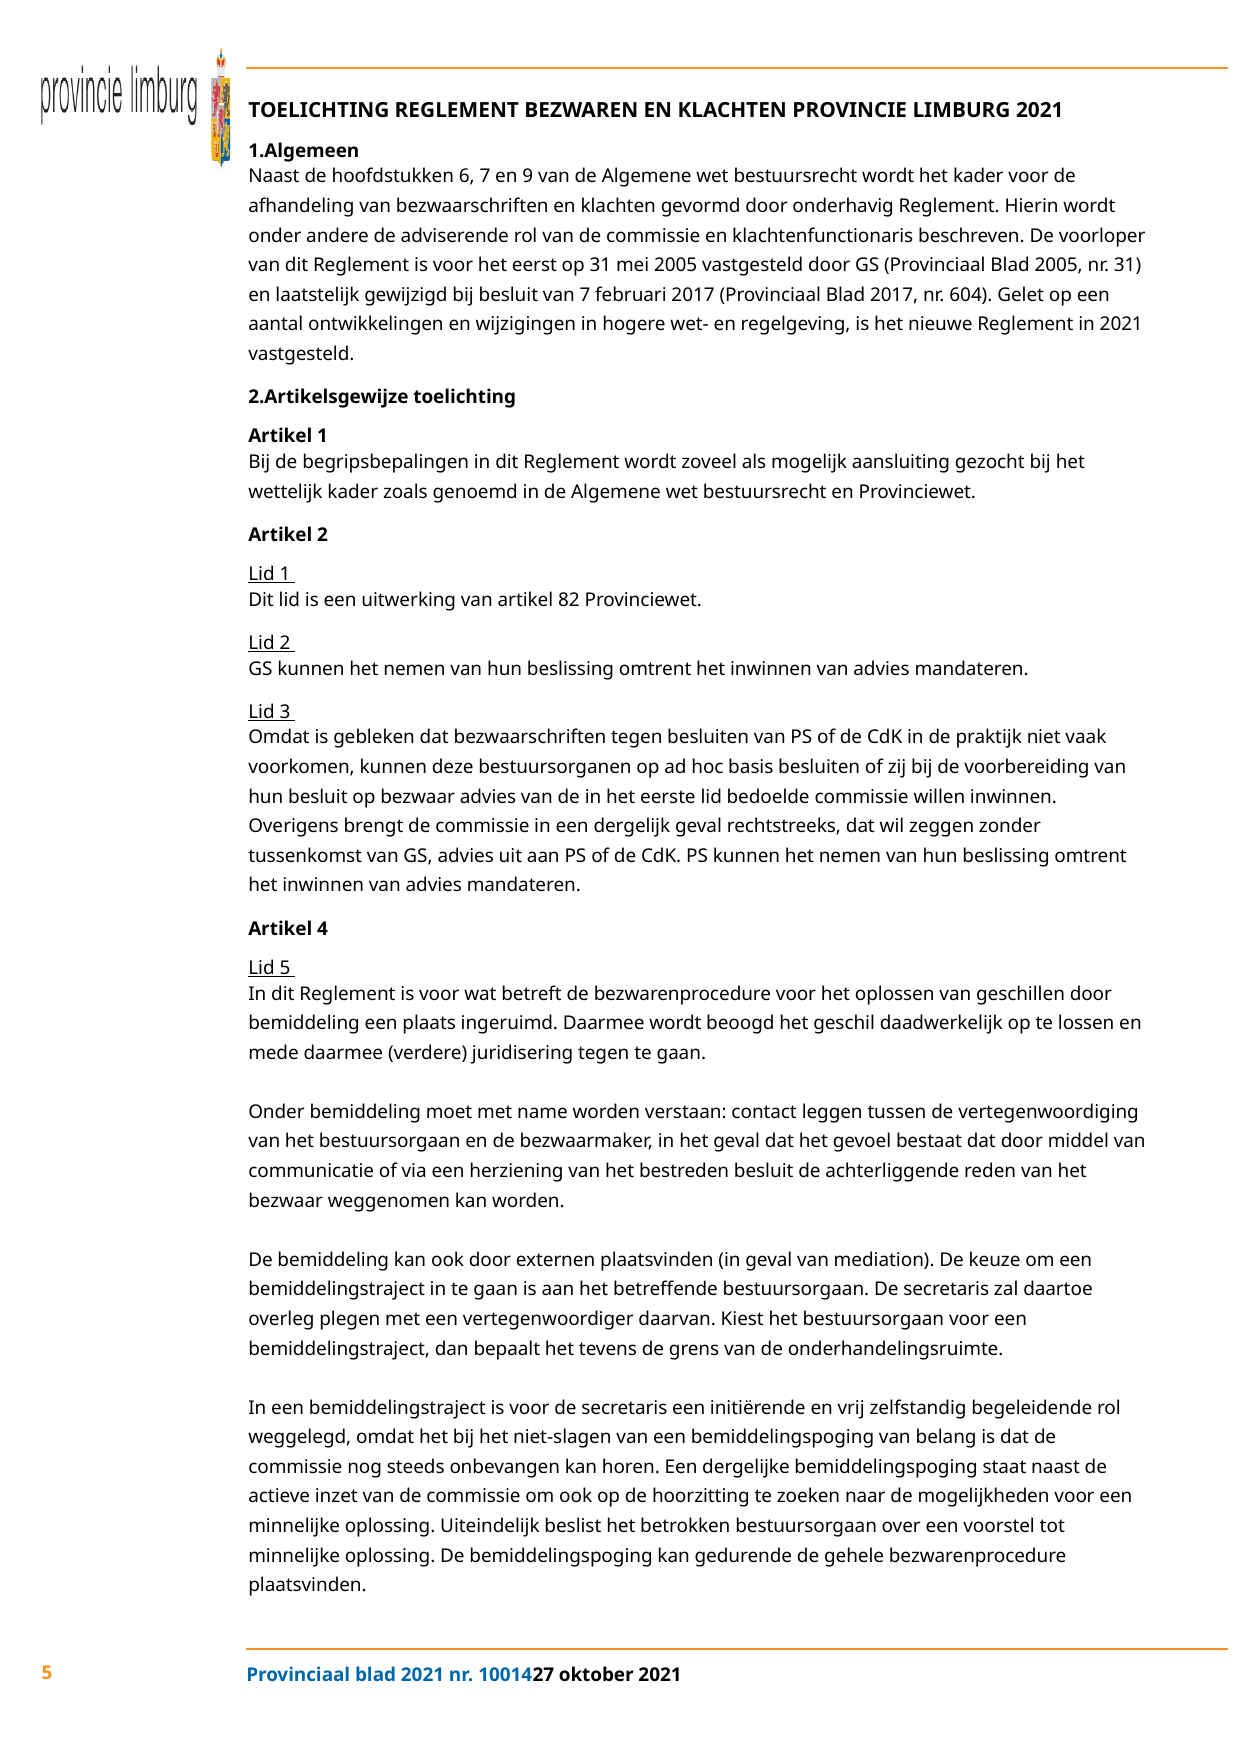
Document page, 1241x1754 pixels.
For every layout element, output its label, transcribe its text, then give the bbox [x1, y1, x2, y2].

text Lid 2 [248, 629, 1152, 655]
text De bemiddeling kan ook door externen plaatsvinden (in geval van mediation). De keuze om een bemiddelingstraject in te gaan is aan het betreffende bestuursorgaan. De secretaris zal daartoe overleg plegen met een vertegenwoordiger daarvan. Kiest het bestuursorgaan voor een bemiddelingstraject, dan bepaalt het tevens de grens van de onderhandelingsruimte. [248, 1246, 1152, 1360]
text Lid 1 [248, 560, 1152, 586]
text Lid 5 [248, 954, 1152, 980]
text GS kunnen het nemen van hun beslissing omtrent het inwinnen van advies mandateren. [248, 655, 1152, 681]
picture [41, 47, 231, 172]
text Bij de begripsbepalingen in dit Reglement wordt zoveel als mogelijk aansluiting gezocht bij het wettelijk kader zoals genoemd in de Algemene wet bestuursrecht en Provinciewet. [248, 448, 1152, 503]
text Naast de hoofdstukken 6, 7 en 9 van de Algemene wet bestuursrecht wordt het kader voor de afhandeling van bezwaarschriften en klachten gevormd door onderhavig Reglement. Hierin wordt onder andere de adviserende rol van de commissie en klachtenfunctionaris beschreven. De voorloper van dit Reglement is voor het eerst op 31 mei 2005 vastgesteld door GS (Provinciaal Blad 2005, nr. 31) en laatstelijk gewijzigd bij besluit van 7 februari 2017 (Provinciaal Blad 2017, nr. 604). Gelet op een aantal ontwikkelingen en wijzigingen in hogere wet- en regelgeving, is het nieuwe Reglement in 2021 vastgesteld. [248, 163, 1152, 366]
text Artikel 4 [248, 915, 1152, 940]
text Artikel 1 [248, 422, 1152, 448]
text Onder bemiddeling moet met name worden verstaan: contact leggen tussen de vertegenwoordiging van het bestuursorgaan en de bezwaarmaker, in het geval dat het gevoel bestaat dat door middel van communicatie of via een herziening van het bestreden besluit de achterliggende reden van het bezwaar weggenomen kan worden. [248, 1098, 1152, 1212]
text 2.Artikelsgewijze toelichting [248, 383, 1152, 409]
text In dit Reglement is voor wat betreft de bezwarenprocedure voor het oplossen van geschillen door bemiddeling een plaats ingeruimd. Daarmee wordt beoogd het geschil daadwerkelijk op te lossen en mede daarmee (verdere) juridisering tegen te gaan. [248, 980, 1152, 1064]
text Dit lid is een uitwerking van artikel 82 Provinciewet. [248, 586, 1152, 612]
text In een bemiddelingstraject is voor de secretaris een initiërende en vrij zelfstandig begeleidende rol weggelegd, omdat het bij het niet-slagen van een bemiddelingspoging van belang is dat de commissie nog steeds onbevangen kan horen. Een dergelijke bemiddelingspoging staat naast de actieve inzet van de commissie om ook op de hoorzitting te zoeken naar de mogelijkheden voor een minnelijke oplossing. Uiteindelijk beslist het betrokken bestuursorgaan over een voorstel tot minnelijke oplossing. De bemiddelingspoging kan gedurende de gehele bezwarenprocedure plaatsvinden. [248, 1394, 1152, 1597]
text Lid 3 [248, 698, 1152, 724]
text TOELICHTING REGLEMENT BEZWAREN EN KLACHTEN PROVINCIE LIMBURG 2021 [248, 95, 1152, 123]
text Omdat is gebleken dat bezwaarschriften tegen besluiten van PS of de CdK in de praktijk niet vaak voorkomen, kunnen deze bestuursorganen op ad hoc basis besluiten of zij bij de voorbereiding van hun besluit op bezwaar advies van de in het eerste lid bedoelde commissie willen inwinnen. Overigens brengt de commissie in een dergelijk geval rechtstreeks, dat wil zeggen zonder tussenkomst van GS, advies uit aan PS of de CdK. PS kunnen het nemen van hun beslissing omtrent het inwinnen van advies mandateren. [248, 724, 1152, 897]
text Artikel 2 [248, 521, 1152, 547]
text 1.Algemeen [248, 137, 1152, 163]
